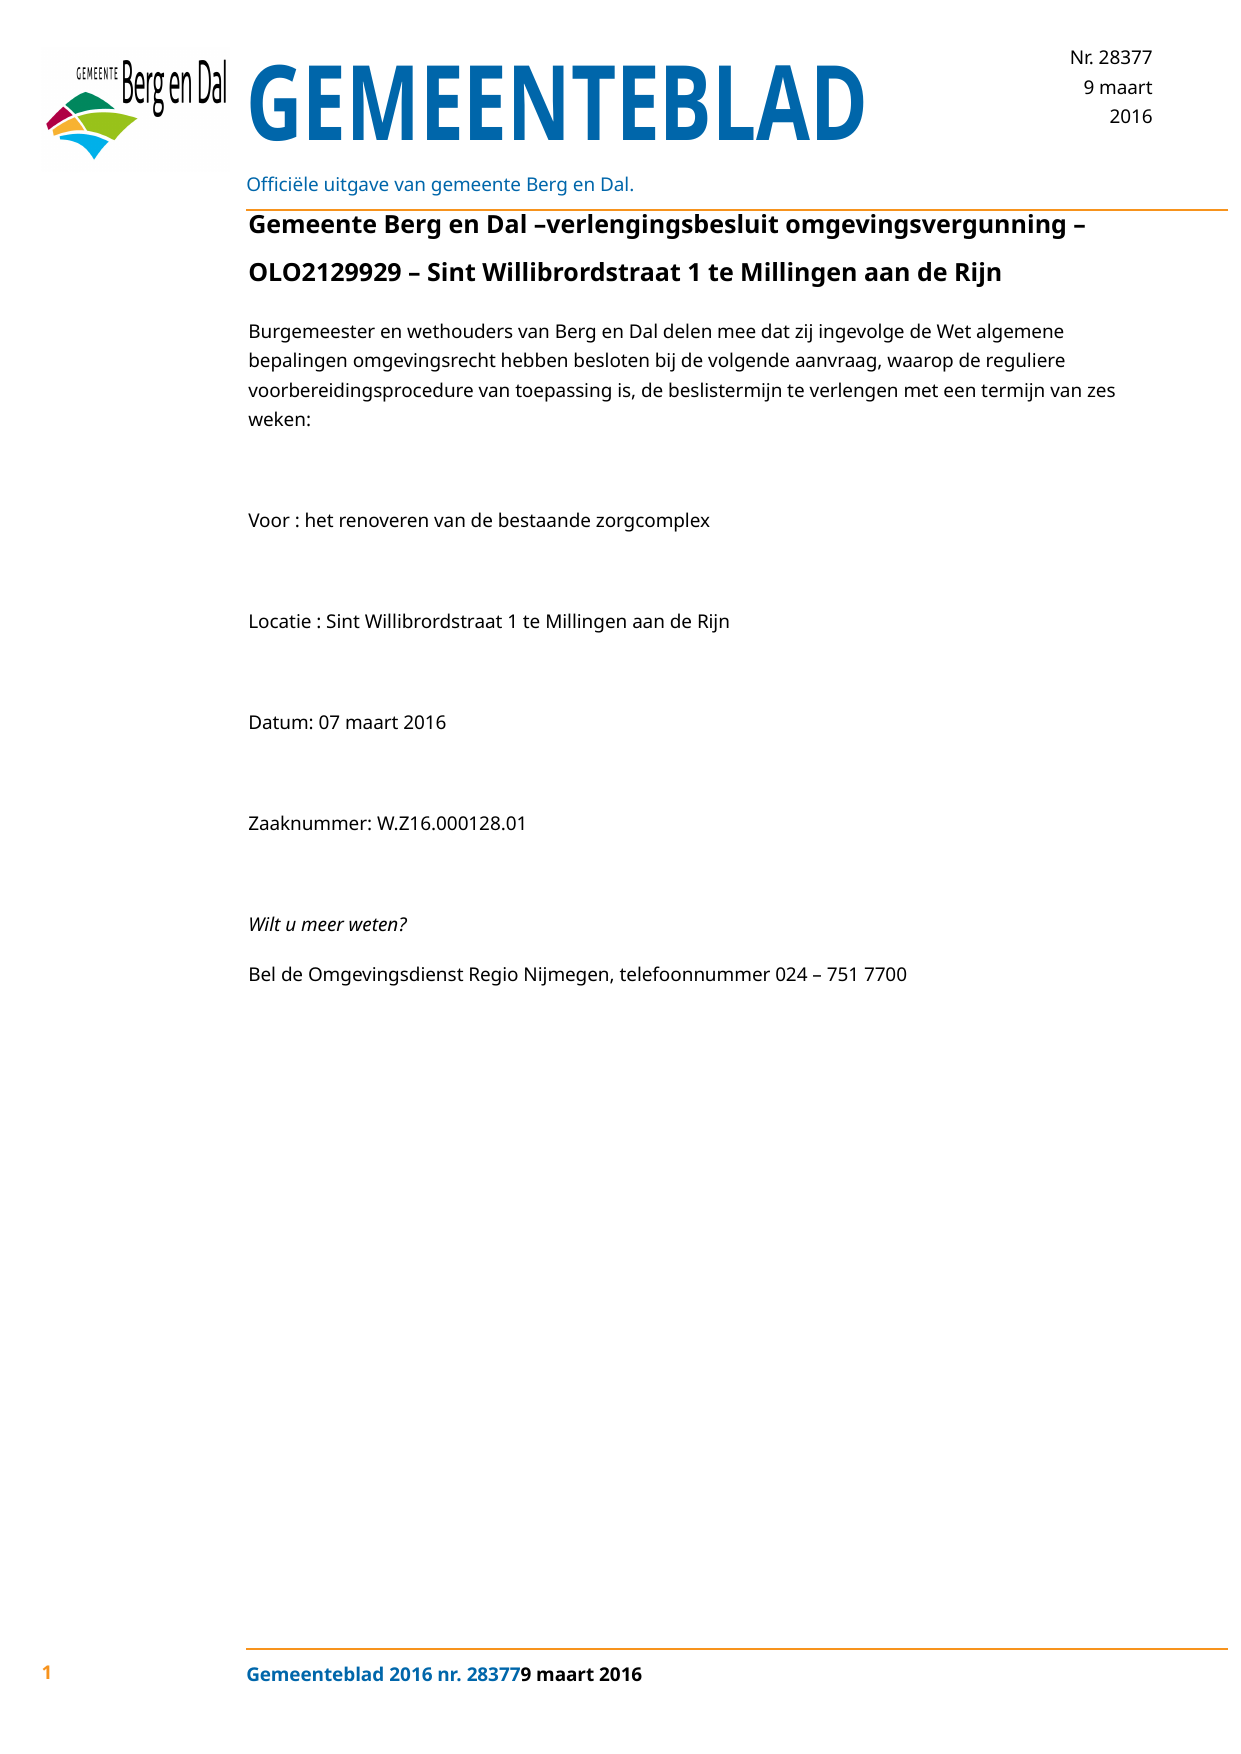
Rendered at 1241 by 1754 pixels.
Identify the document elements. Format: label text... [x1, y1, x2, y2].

text Datum: 07 maart 2016 [248, 709, 1152, 735]
text Gemeente Berg en Dal –verlengingsbesluit omgevingsvergunning – OLO2129929 – Sint Willibrordstraat 1 te Millingen aan de Rijn [248, 211, 1152, 288]
text Wilt u meer weten? [248, 911, 1152, 937]
text Bel de Omgevingsdienst Regio Nijmegen, telefoonnummer 024 – 751 7700 [248, 961, 1152, 987]
text Voor : het renoveren van de bestaande zorgcomplex [248, 507, 1152, 533]
text Burgemeester en wethouders van Berg en Dal delen mee dat zij ingevolge de Wet algemene bepalingen omgevingsrecht hebben besloten bij de volgende aanvraag, waarop de reguliere voorbereidingsprocedure van toepassing is, de beslistermijn te verlengen met een termijn van zes weken: [248, 318, 1152, 432]
text Locatie : Sint Willibrordstraat 1 te Millingen aan de Rijn [248, 608, 1152, 634]
text Zaaknummer: W.Z16.000128.01 [248, 810, 1152, 836]
picture [41, 47, 231, 172]
